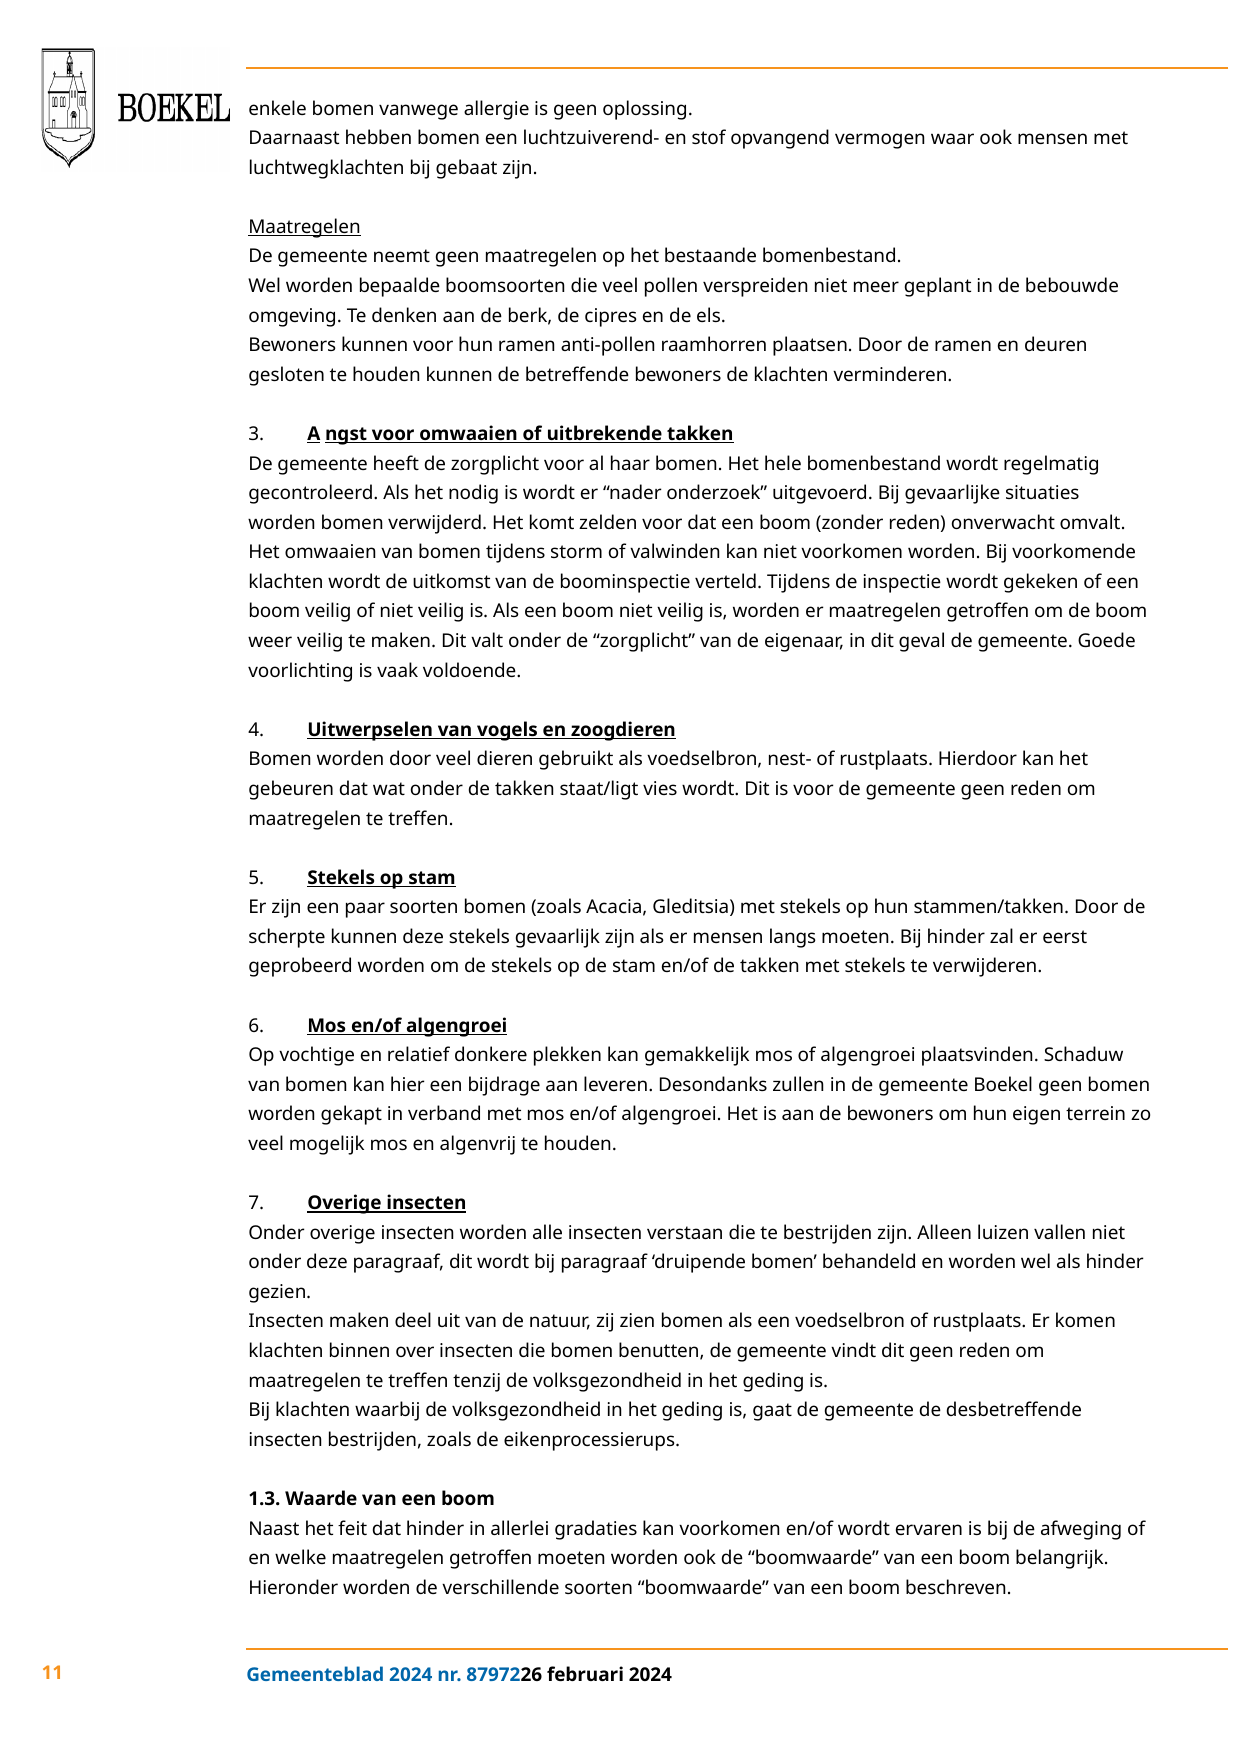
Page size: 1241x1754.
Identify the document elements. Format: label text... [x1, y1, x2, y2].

text De gemeente heeft de zorgplicht voor al haar bomen. Het hele bomenbestand wordt regelmatig gecontroleerd. Als het nodig is wordt er “nader onderzoek” uitgevoerd. Bij gevaarlijke situaties worden bomen verwijderd. Het komt zelden voor dat een boom (zonder reden) onverwacht omvalt. Het omwaaien van bomen tijdens storm of valwinden kan niet voorkomen worden. Bij voorkomende klachten wordt de uitkomst van de boominspectie verteld. Tijdens de inspectie wordt gekeken of een boom veilig of niet veilig is. Als een boom niet veilig is, worden er maatregelen getroffen om de boom weer veilig te maken. Dit valt onder de “zorgplicht” van de eigenaar, in dit geval de gemeente. Goede voorlichting is vaak voldoende. [248, 450, 1152, 683]
text Bij klachten waarbij de volksgezondheid in het geding is, gaat de gemeente de desbetreffende insecten bestrijden, zoals de eikenprocessierups. [248, 1396, 1152, 1452]
text Daarnaast hebben bomen een luchtzuiverend- en stof opvangend vermogen waar ook mensen met luchtwegklachten bij gebaat zijn. [248, 124, 1152, 180]
text Maatregelen [248, 213, 1152, 239]
list Overige insecten [248, 1189, 1152, 1215]
picture [41, 47, 231, 172]
text Bewoners kunnen voor hun ramen anti-pollen raamhorren plaatsen. Door de ramen en deuren gesloten te houden kunnen de betreffende bewoners de klachten verminderen. [248, 331, 1152, 387]
text De gemeente neemt geen maatregelen op het bestaande bomenbestand. [248, 243, 1152, 268]
list Uitwerpselen van vogels en zoogdieren [248, 716, 1152, 742]
text Bomen worden door veel dieren gebruikt als voedselbron, nest- of rustplaats. Hierdoor kan het gebeuren dat wat onder de takken staat/ligt vies wordt. Dit is voor de gemeente geen reden om maatregelen te treffen. [248, 746, 1152, 831]
text Er zijn een paar soorten bomen (zoals Acacia, Gleditsia) met stekels op hun stammen/takken. Door de scherpte kunnen deze stekels gevaarlijk zijn als er mensen langs moeten. Bij hinder zal er eerst geprobeerd worden om de stekels op de stam en/of de takken met stekels te verwijderen. [248, 893, 1152, 978]
text 1.3. Waarde van een boom [248, 1485, 1152, 1511]
text Op vochtige en relatief donkere plekken kan gemakkelijk mos of algengroei plaatsvinden. Schaduw van bomen kan hier een bijdrage aan leveren. Desondanks zullen in de gemeente Boekel geen bomen worden gekapt in verband met mos en/of algengroei. Het is aan de bewoners om hun eigen terrein zo veel mogelijk mos en algenvrij te houden. [248, 1041, 1152, 1156]
list Stekels op stam [248, 864, 1152, 890]
text Insecten maken deel uit van de natuur, zij zien bomen als een voedselbron of rustplaats. Er komen klachten binnen over insecten die bomen benutten, de gemeente vindt dit geen reden om maatregelen te treffen tenzij de volksgezondheid in het geding is. [248, 1308, 1152, 1393]
list Mos en/of algengroei [248, 1012, 1152, 1038]
list A ngst voor omwaaien of uitbrekende takken [248, 420, 1152, 446]
text enkele bomen vanwege allergie is geen oplossing. [248, 95, 1152, 121]
text Onder overige insecten worden alle insecten verstaan die te bestrijden zijn. Alleen luizen vallen niet onder deze paragraaf, dit wordt bij paragraaf ‘druipende bomen’ behandeld en worden wel als hinder gezien. [248, 1219, 1152, 1304]
text Wel worden bepaalde boomsoorten die veel pollen verspreiden niet meer geplant in de bebouwde omgeving. Te denken aan de berk, de cipres en de els. [248, 272, 1152, 328]
text Naast het feit dat hinder in allerlei gradaties kan voorkomen en/of wordt ervaren is bij de afweging of en welke maatregelen getroffen moeten worden ook de “boomwaarde” van een boom belangrijk. Hieronder worden de verschillende soorten “boomwaarde” van een boom beschreven. [248, 1515, 1152, 1600]
